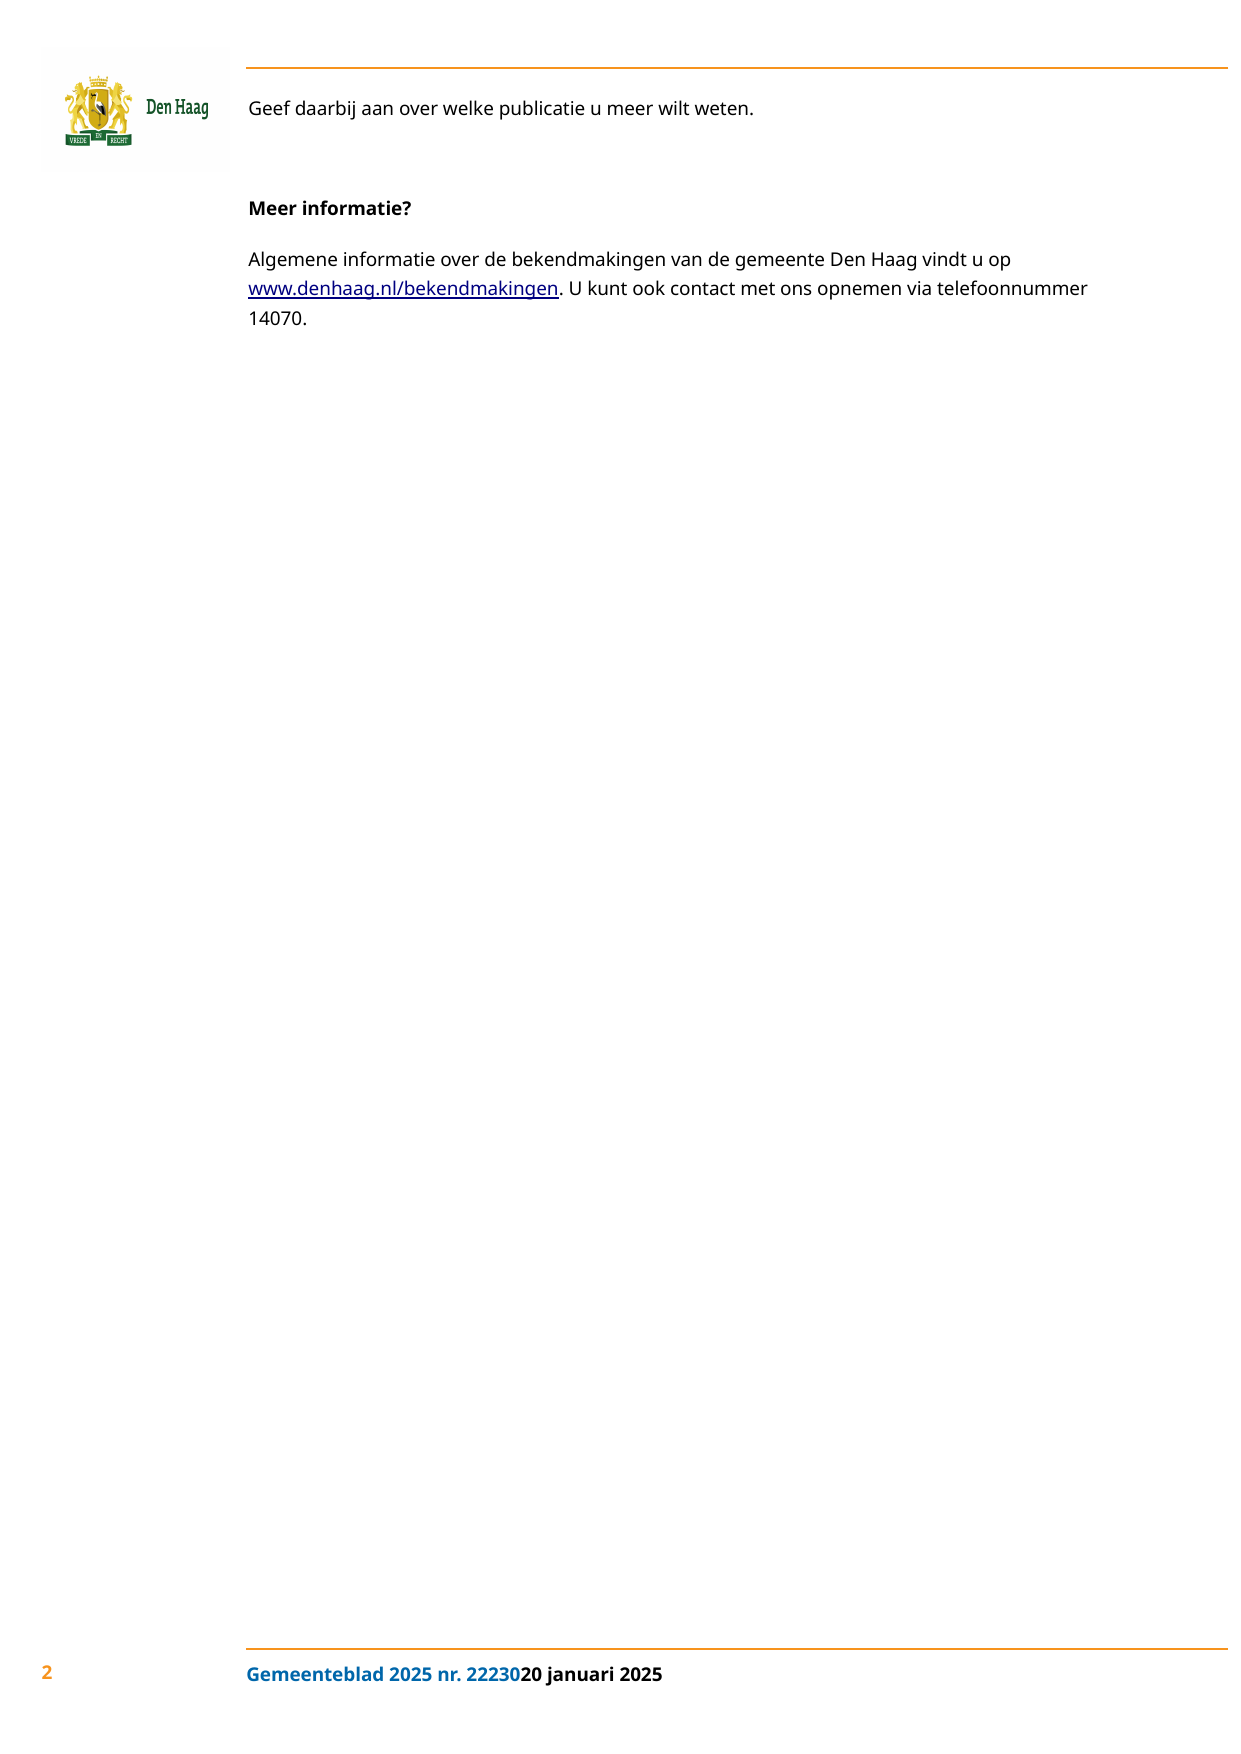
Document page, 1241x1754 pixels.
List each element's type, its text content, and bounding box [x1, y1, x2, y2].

text Geef daarbij aan over welke publicatie u meer wilt weten. [248, 95, 1152, 121]
text Meer informatie? [248, 196, 1152, 221]
text Algemene informatie over de bekendmakingen van de gemeente Den Haag vindt u op www.denhaag.nl/bekendmakingen. U kunt ook contact met ons opnemen via telefoonnummer 14070. [248, 246, 1152, 331]
picture [41, 47, 231, 172]
